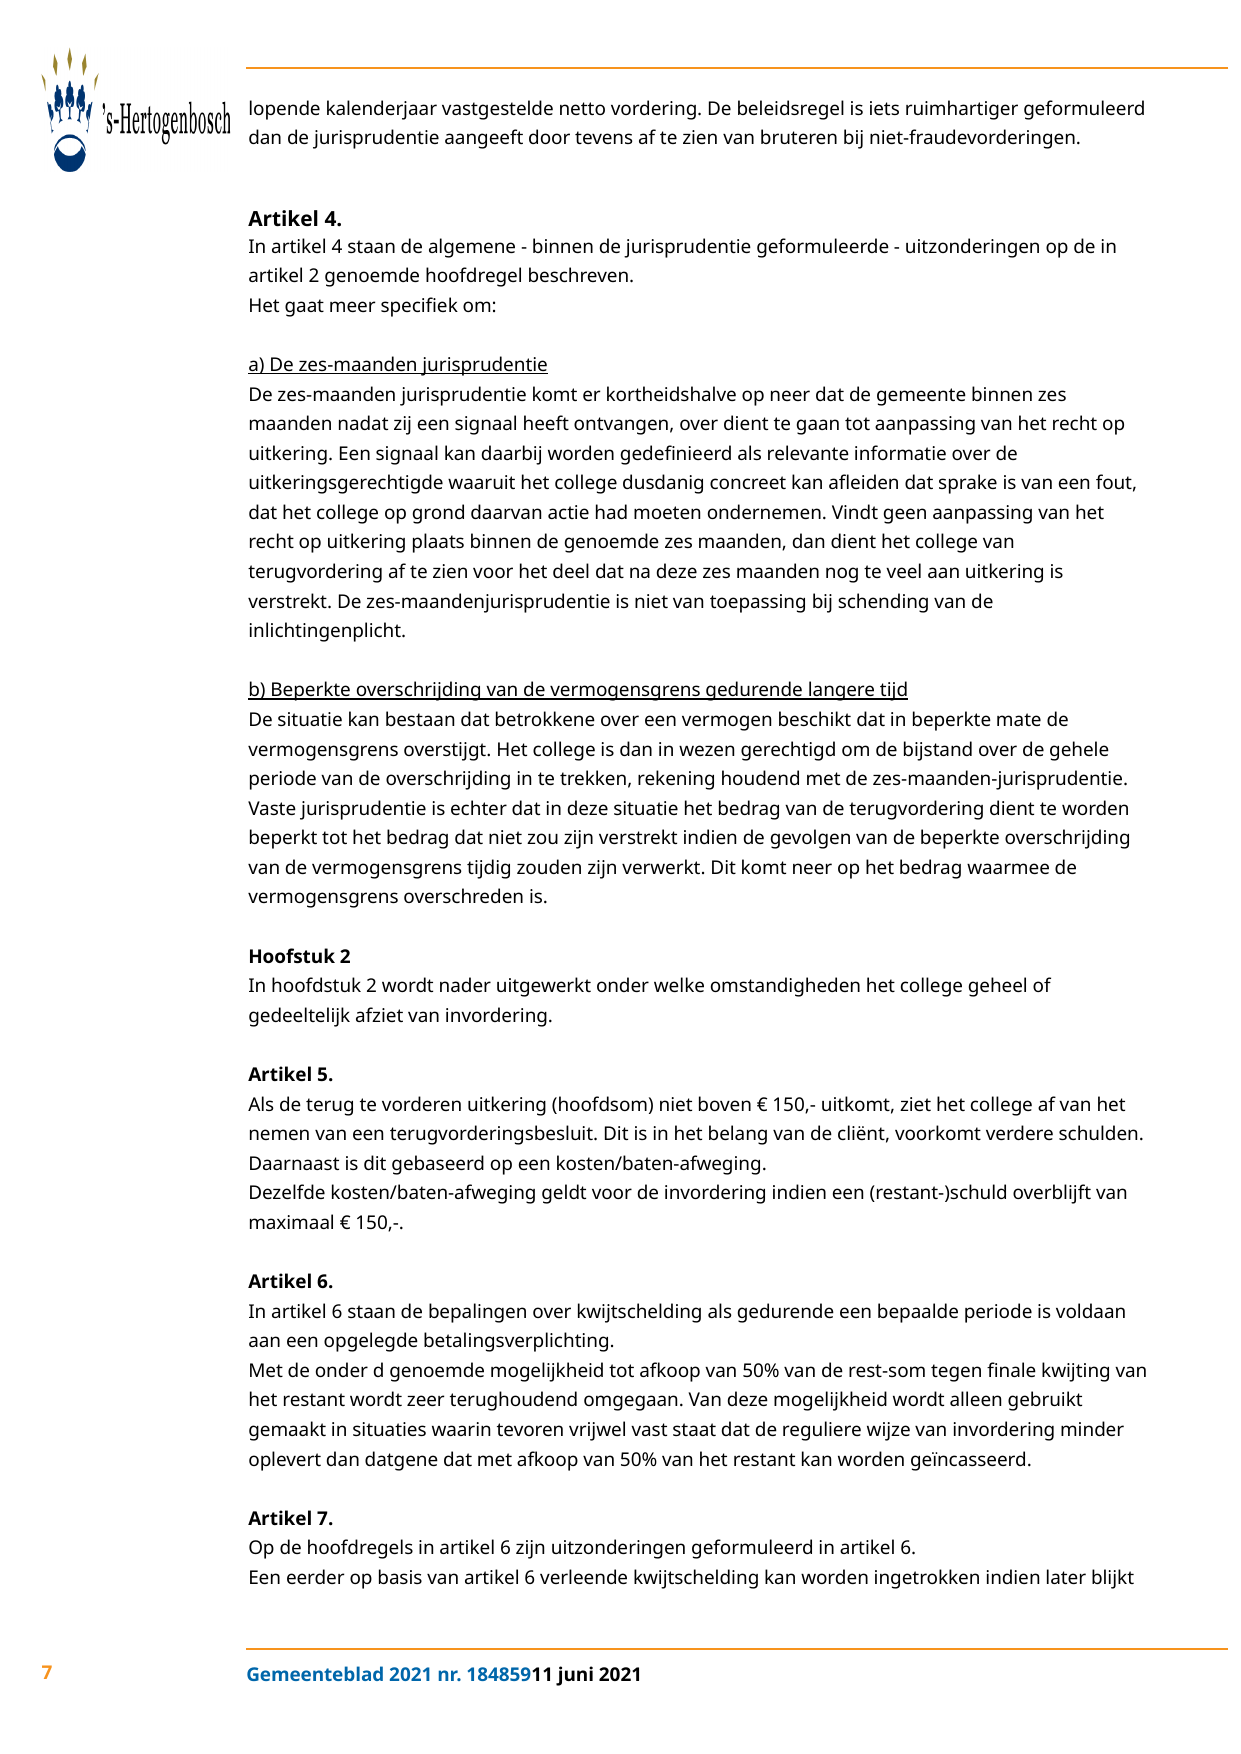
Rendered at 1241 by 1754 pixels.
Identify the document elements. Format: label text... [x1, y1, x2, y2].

text Dezelfde kosten/baten-afweging geldt voor de invordering indien een (restant-)schuld overblijft van maximaal € 150,-. [248, 1179, 1152, 1235]
text De situatie kan bestaan dat betrokkene over een vermogen beschikt dat in beperkte mate de vermogensgrens overstijgt. Het college is dan in wezen gerechtigd om de bijstand over de gehele periode van de overschrijding in te trekken, rekening houdend met de zes-maanden-jurisprudentie. Vaste jurisprudentie is echter dat in deze situatie het bedrag van de terugvordering dient te worden beperkt tot het bedrag dat niet zou zijn verstrekt indien de gevolgen van de beperkte overschrijding van de vermogensgrens tijdig zouden zijn verwerkt. Dit komt neer op het bedrag waarmee de vermogensgrens overschreden is. [248, 706, 1152, 909]
text De zes-maanden jurisprudentie komt er kortheidshalve op neer dat de gemeente binnen zes maanden nadat zij een signaal heeft ontvangen, over dient te gaan tot aanpassing van het recht op uitkering. Een signaal kan daarbij worden gedefinieerd als relevante informatie over de uitkeringsgerechtigde waaruit het college dusdanig concreet kan afleiden dat sprake is van een fout, dat het college op grond daarvan actie had moeten ondernemen. Vindt geen aanpassing van het recht op uitkering plaats binnen de genoemde zes maanden, dan dient het college van terugvordering af te zien voor het deel dat na deze zes maanden nog te veel aan uitkering is verstrekt. De zes-maandenjurisprudentie is niet van toepassing bij schending van de inlichtingenplicht. [248, 381, 1152, 643]
text Artikel 4. [248, 204, 1152, 233]
text b) Beperkte overschrijding van de vermogensgrens gedurende langere tijd [248, 677, 1152, 702]
text lopende kalenderjaar vastgestelde netto vordering. De beleidsregel is iets ruimhartiger geformuleerd dan de jurisprudentie aangeeft door tevens af te zien van bruteren bij niet-fraudevorderingen. [248, 95, 1152, 150]
text Op de hoofdregels in artikel 6 zijn uitzonderingen geformuleerd in artikel 6. [248, 1534, 1152, 1560]
text Artikel 6. [248, 1268, 1152, 1294]
text Artikel 7. [248, 1505, 1152, 1531]
text Een eerder op basis van artikel 6 verleende kwijtschelding kan worden ingetrokken indien later blijkt [248, 1564, 1152, 1590]
text Het gaat meer specifiek om: [248, 292, 1152, 318]
text In hoofdstuk 2 wordt nader uitgewerkt onder welke omstandigheden het college geheel of gedeeltelijk afziet van invordering. [248, 972, 1152, 1028]
text Hoofstuk 2 [248, 943, 1152, 968]
text In artikel 6 staan de bepalingen over kwijtschelding als gedurende een bepaalde periode is voldaan aan een opgelegde betalingsverplichting. [248, 1298, 1152, 1353]
text Als de terug te vorderen uitkering (hoofdsom) niet boven € 150,- uitkomt, ziet het college af van het nemen van een terugvorderingsbesluit. Dit is in het belang van de cliënt, voorkomt verdere schulden. Daarnaast is dit gebaseerd op een kosten/baten-afweging. [248, 1091, 1152, 1176]
picture [41, 47, 231, 172]
text Met de onder d genoemde mogelijkheid tot afkoop van 50% van de rest-som tegen finale kwijting van het restant wordt zeer terughoudend omgegaan. Van deze mogelijkheid wordt alleen gebruikt gemaakt in situaties waarin tevoren vrijwel vast staat dat de reguliere wijze van invordering minder oplevert dan datgene dat met afkoop van 50% van het restant kan worden geïncasseerd. [248, 1357, 1152, 1471]
text Artikel 5. [248, 1061, 1152, 1087]
text a) De zes-maanden jurisprudentie [248, 351, 1152, 377]
text In artikel 4 staan de algemene - binnen de jurisprudentie geformuleerde - uitzonderingen op de in artikel 2 genoemde hoofdregel beschreven. [248, 233, 1152, 288]
